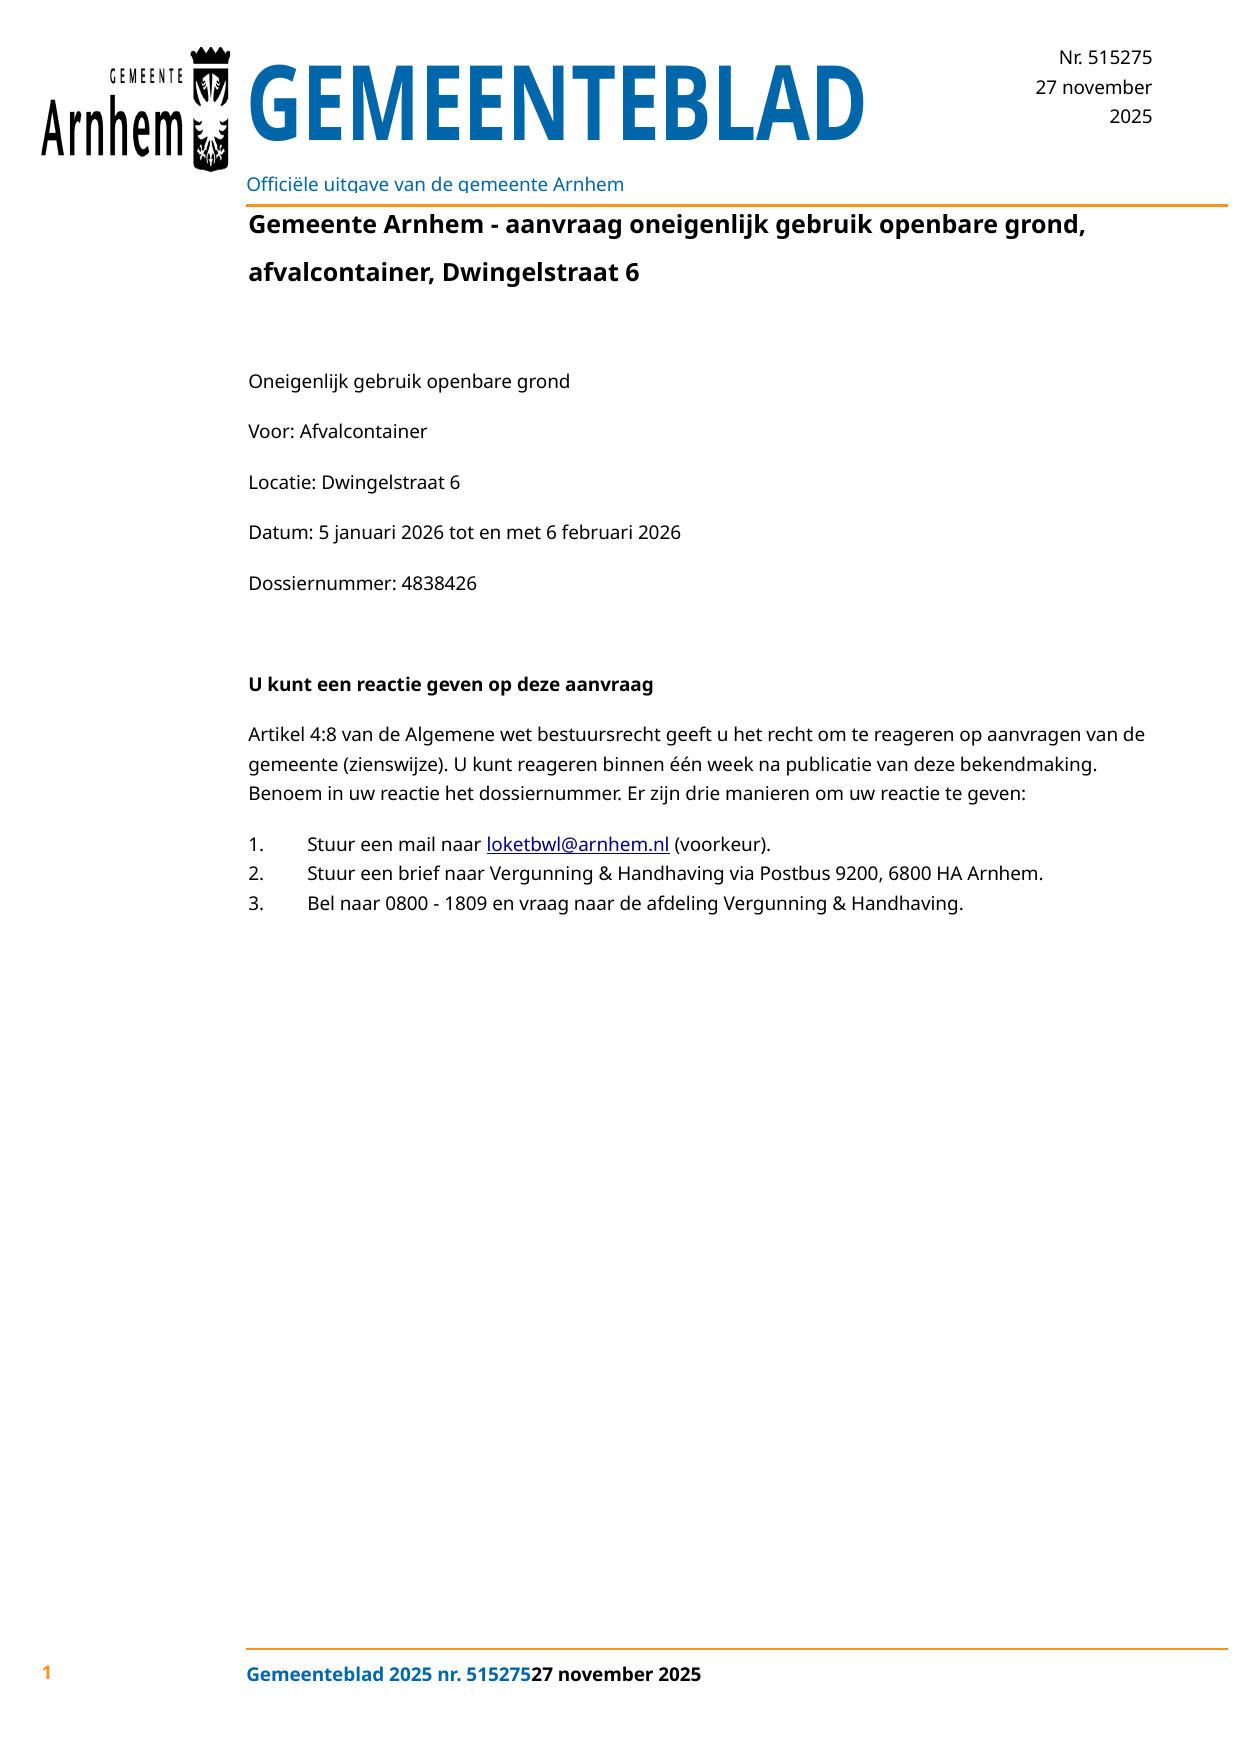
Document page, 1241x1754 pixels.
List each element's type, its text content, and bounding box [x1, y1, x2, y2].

text Datum: 5 januari 2026 tot en met 6 februari 2026 [248, 519, 1152, 545]
list Stuur een mail naar loketbwl@arnhem.nl (voorkeur). [248, 831, 1152, 857]
text U kunt een reactie geven op deze aanvraag [248, 671, 1152, 697]
text Dossiernummer: 4838426 [248, 570, 1152, 596]
text Gemeente Arnhem - aanvraag oneigenlijk gebruik openbare grond, afvalcontainer, Dwingelstraat 6 [248, 207, 1152, 288]
picture [41, 47, 231, 172]
list Stuur een brief naar Vergunning & Handhaving via Postbus 9200, 6800 HA Arnhem. [248, 860, 1152, 886]
text Locatie: Dwingelstraat 6 [248, 469, 1152, 495]
text Voor: Afvalcontainer [248, 419, 1152, 444]
text Artikel 4:8 van de Algemene wet bestuursrecht geeft u het recht om te reageren op aanvragen van de gemeente (zienswijze). U kunt reageren binnen één week na publicatie van deze bekendmaking. Benoem in uw reactie het dossiernummer. Er zijn drie manieren om uw reactie te geven: [248, 721, 1152, 806]
text Oneigenlijk gebruik openbare grond [248, 368, 1152, 394]
list Bel naar 0800 - 1809 en vraag naar de afdeling Vergunning & Handhaving. [248, 890, 1152, 916]
